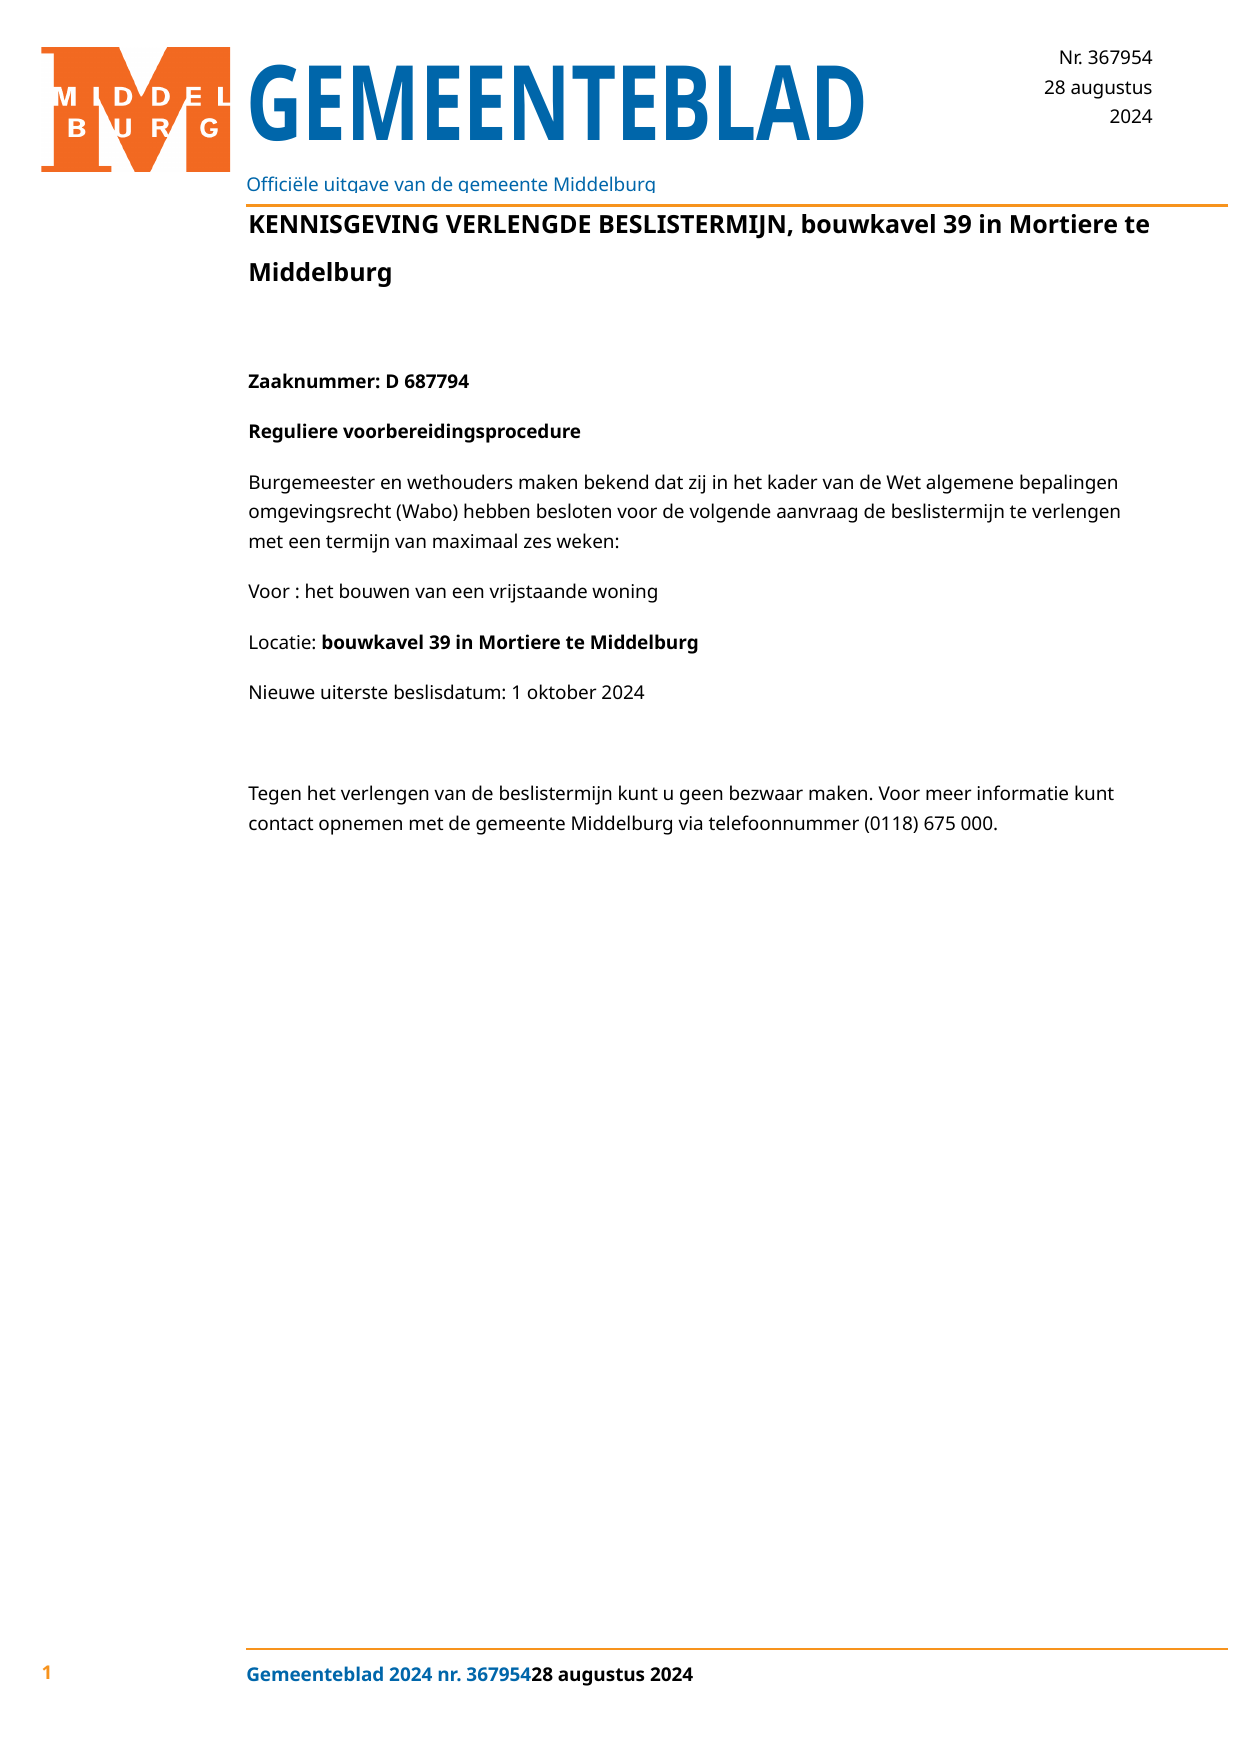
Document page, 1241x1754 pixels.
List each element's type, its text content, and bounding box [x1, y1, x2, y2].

text Nieuwe uiterste beslisdatum: 1 oktober 2024 [248, 679, 1152, 705]
text KENNISGEVING VERLENGDE BESLISTERMIJN, bouwkavel 39 in Mortiere te Middelburg [248, 207, 1152, 288]
text Tegen het verlengen van de beslistermijn kunt u geen bezwaar maken. Voor meer informatie kunt contact opnemen met de gemeente Middelburg via telefoonnummer (0118) 675 000. [248, 780, 1152, 836]
text Zaaknummer: D 687794 [248, 368, 1152, 394]
text Reguliere voorbereidingsprocedure [248, 419, 1152, 444]
picture [41, 47, 231, 172]
text Voor : het bouwen van een vrijstaande woning [248, 579, 1152, 604]
text Burgemeester en wethouders maken bekend dat zij in het kader van de Wet algemene bepalingen omgevingsrecht (Wabo) hebben besloten voor de volgende aanvraag de beslistermijn te verlengen met een termijn van maximaal zes weken: [248, 469, 1152, 554]
text Locatie: bouwkavel 39 in Mortiere te Middelburg [248, 629, 1152, 655]
